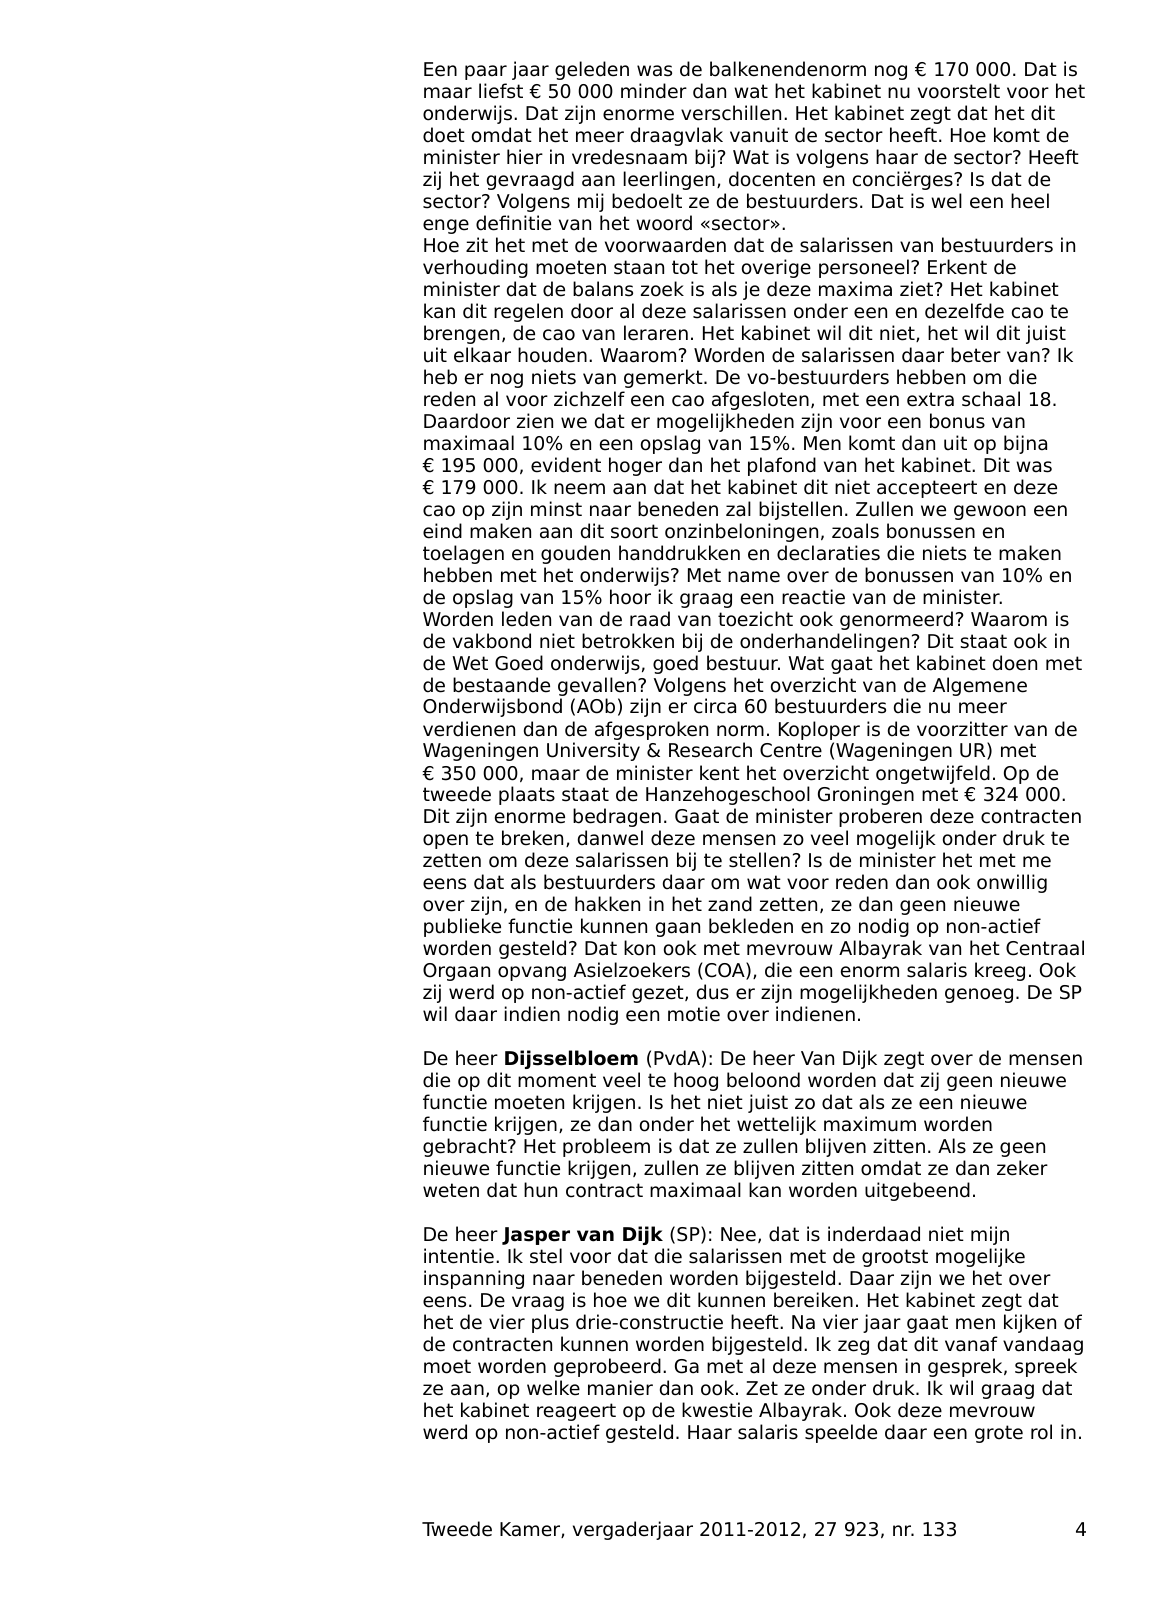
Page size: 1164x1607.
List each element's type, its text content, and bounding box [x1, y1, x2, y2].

text Worden leden van de raad van toezicht ook genormeerd? Waarom is de vakbond niet betrokken bij de onderhandelingen? Dit staat ook in de Wet Goed onderwijs, goed bestuur. Wat gaat het kabinet doen met de bestaande gevallen? Volgens het overzicht van de Algemene Onderwijsbond (AOb) zijn er circa 60 bestuurders die nu meer verdienen dan de afgesproken norm. Koploper is de voorzitter van de Wageningen University & Research Centre (Wageningen UR) met € 350 000, maar de minister kent het overzicht ongetwijfeld. Op de tweede plaats staat de Hanzehogeschool Groningen met € 324 000. Dit zijn enorme bedragen. Gaat de minister proberen deze contracten open te breken, danwel deze mensen zo veel mogelijk onder druk te zetten om deze salarissen bij te stellen? Is de minister het met me eens dat als bestuurders daar om wat voor reden dan ook onwillig over zijn, en de hakken in het zand zetten, ze dan geen nieuwe publieke functie kunnen gaan bekleden en zo nodig op non-actief worden gesteld? Dat kon ook met mevrouw Albayrak van het Centraal Orgaan opvang Asielzoekers (COA), die een enorm salaris kreeg. Ook zij werd op non-actief gezet, dus er zijn mogelijkheden genoeg. De SP wil daar indien nodig een motie over indienen. [422, 608, 1087, 1026]
text De heer Dijsselbloem (PvdA): De heer Van Dijk zegt over de mensen die op dit moment veel te hoog beloond worden dat zij geen nieuwe functie moeten krijgen. Is het niet juist zo dat als ze een nieuwe functie krijgen, ze dan onder het wettelijk maximum worden gebracht? Het probleem is dat ze zullen blijven zitten. Als ze geen nieuwe functie krijgen, zullen ze blijven zitten omdat ze dan zeker weten dat hun contract maximaal kan worden uitgebeend. [422, 1048, 1087, 1202]
text Hoe zit het met de voorwaarden dat de salarissen van bestuurders in verhouding moeten staan tot het overige personeel? Erkent de minister dat de balans zoek is als je deze maxima ziet? Het kabinet kan dit regelen door al deze salarissen onder een en dezelfde cao te brengen, de cao van leraren. Het kabinet wil dit niet, het wil dit juist uit elkaar houden. Waarom? Worden de salarissen daar beter van? Ik heb er nog niets van gemerkt. De vo-bestuurders hebben om die reden al voor zichzelf een cao afgesloten, met een extra schaal 18. Daardoor zien we dat er mogelijkheden zijn voor een bonus van maximaal 10% en een opslag van 15%. Men komt dan uit op bijna € 195 000, evident hoger dan het plafond van het kabinet. Dit was € 179 000. Ik neem aan dat het kabinet dit niet accepteert en deze cao op zijn minst naar beneden zal bijstellen. Zullen we gewoon een eind maken aan dit soort onzinbeloningen, zoals bonussen en toelagen en gouden handdrukken en declaraties die niets te maken hebben met het onderwijs? Met name over de bonussen van 10% en de opslag van 15% hoor ik graag een reactie van de minister. [422, 235, 1087, 608]
text De heer Jasper van Dijk (SP): Nee, dat is inderdaad niet mijn intentie. Ik stel voor dat die salarissen met de grootst mogelijke inspanning naar beneden worden bijgesteld. Daar zijn we het over eens. De vraag is hoe we dit kunnen bereiken. Het kabinet zegt dat het de vier plus drie-constructie heeft. Na vier jaar gaat men kijken of de contracten kunnen worden bijgesteld. Ik zeg dat dit vanaf vandaag moet worden geprobeerd. Ga met al deze mensen in gesprek, spreek ze aan, op welke manier dan ook. Zet ze onder druk. Ik wil graag dat het kabinet reageert op de kwestie Albayrak. Ook deze mevrouw werd op non-actief gesteld. Haar salaris speelde daar een grote rol in. [422, 1224, 1087, 1444]
text Een paar jaar geleden was de balkenendenorm nog € 170 000. Dat is maar liefst € 50 000 minder dan wat het kabinet nu voorstelt voor het onderwijs. Dat zijn enorme verschillen. Het kabinet zegt dat het dit doet omdat het meer draagvlak vanuit de sector heeft. Hoe komt de minister hier in vredesnaam bij? Wat is volgens haar de sector? Heeft zij het gevraagd aan leerlingen, docenten en conciërges? Is dat de sector? Volgens mij bedoelt ze de bestuurders. Dat is wel een heel enge definitie van het woord «sector». [422, 59, 1087, 235]
